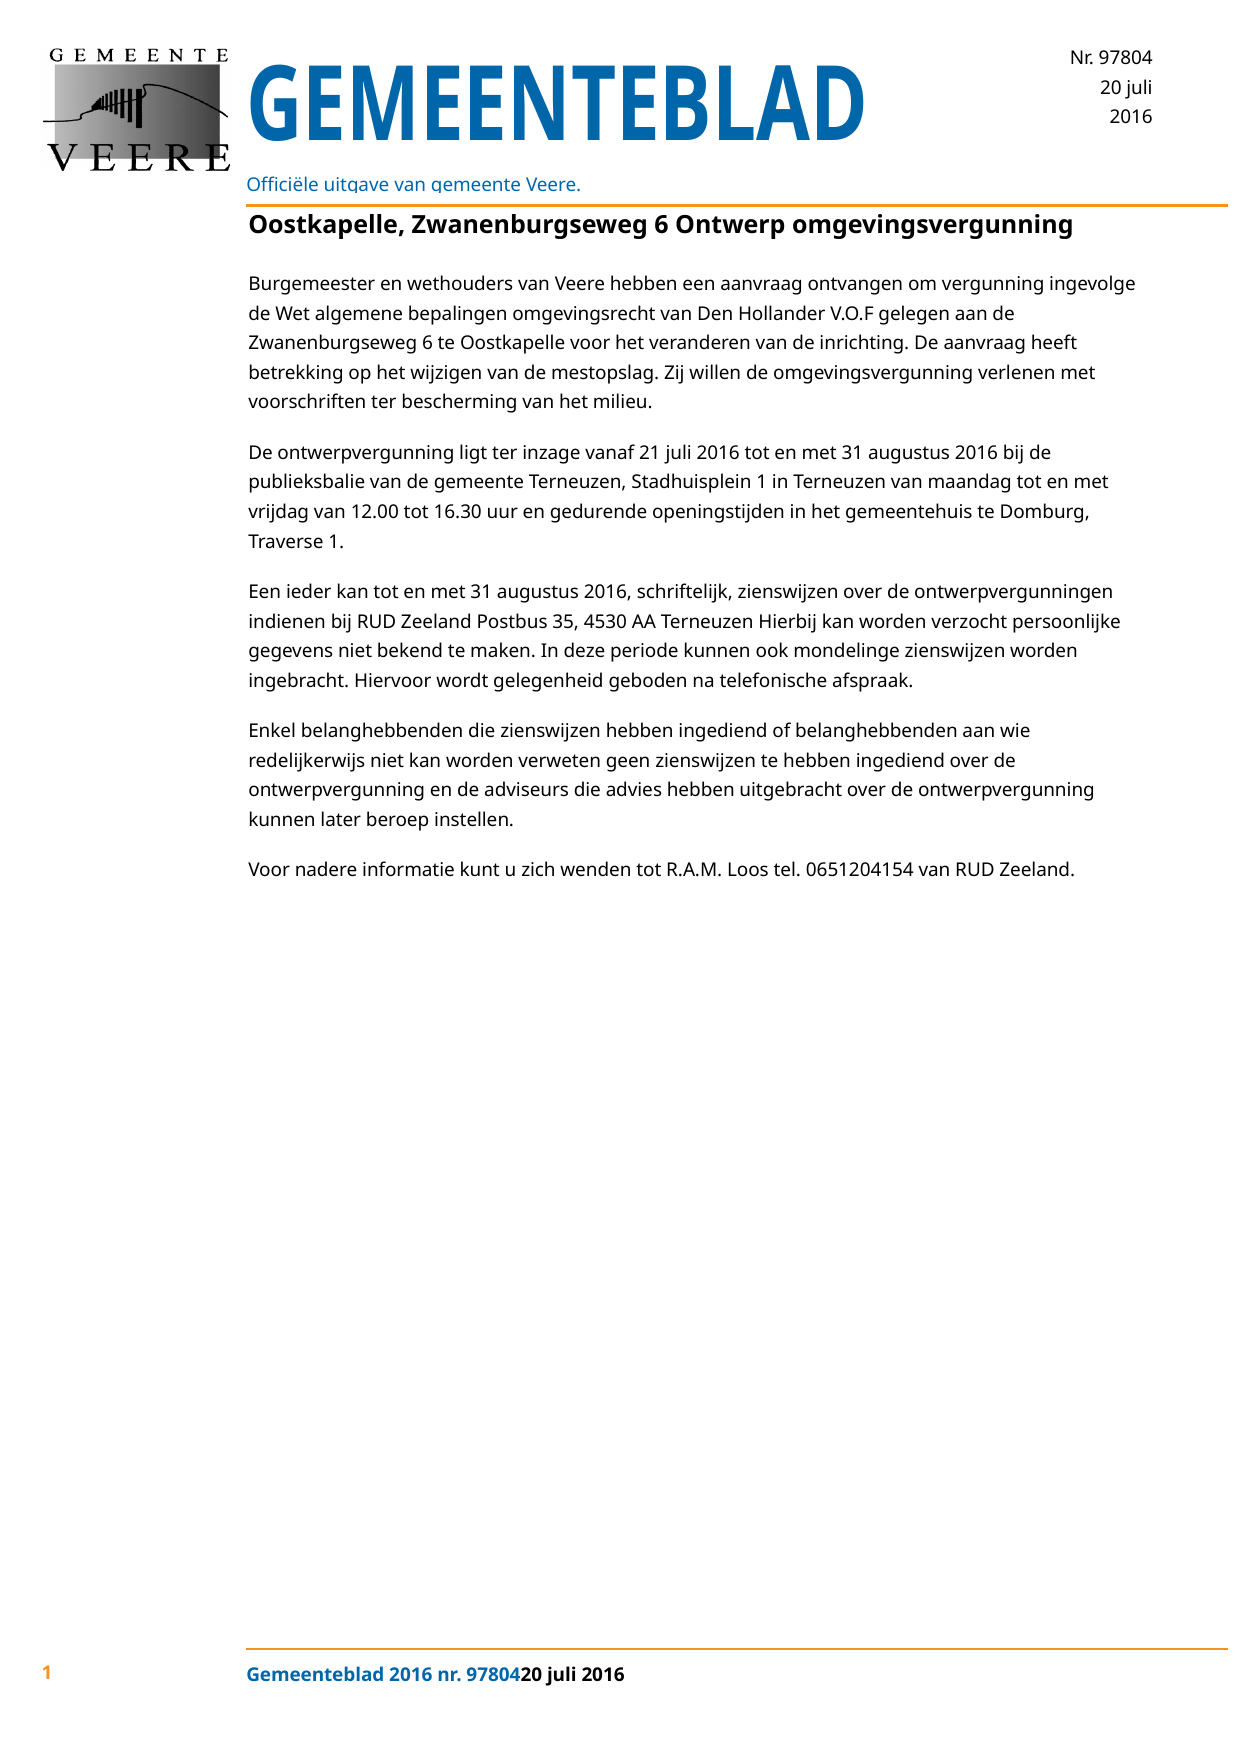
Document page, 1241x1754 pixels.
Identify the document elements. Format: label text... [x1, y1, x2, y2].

text Oostkapelle, Zwanenburgseweg 6 Ontwerp omgevingsvergunning [248, 207, 1152, 241]
picture [41, 47, 231, 172]
text De ontwerpvergunning ligt ter inzage vanaf 21 juli 2016 tot en met 31 augustus 2016 bij de publieksbalie van de gemeente Terneuzen, Stadhuisplein 1 in Terneuzen van maandag tot en met vrijdag van 12.00 tot 16.30 uur en gedurende openingstijden in het gemeentehuis te Domburg, Traverse 1. [248, 439, 1152, 553]
text Enkel belanghebbenden die zienswijzen hebben ingediend of belanghebbenden aan wie redelijkerwijs niet kan worden verweten geen zienswijzen te hebben ingediend over de ontwerpvergunning en de adviseurs die advies hebben uitgebracht over de ontwerpvergunning kunnen later beroep instellen. [248, 717, 1152, 832]
text Voor nadere informatie kunt u zich wenden tot R.A.M. Loos tel. 0651204154 van RUD Zeeland. [248, 857, 1152, 882]
text Een ieder kan tot en met 31 augustus 2016, schriftelijk, zienswijzen over de ontwerpvergunningen indienen bij RUD Zeeland Postbus 35, 4530 AA Terneuzen Hierbij kan worden verzocht persoonlijke gegevens niet bekend te maken. In deze periode kunnen ook mondelinge zienswijzen worden ingebracht. Hiervoor wordt gelegenheid geboden na telefonische afspraak. [248, 578, 1152, 693]
text Burgemeester en wethouders van Veere hebben een aanvraag ontvangen om vergunning ingevolge de Wet algemene bepalingen omgevingsrecht van Den Hollander V.O.F gelegen aan de Zwanenburgseweg 6 te Oostkapelle voor het veranderen van de inrichting. De aanvraag heeft betrekking op het wijzigen van de mestopslag. Zij willen de omgevingsvergunning verlenen met voorschriften ter bescherming van het milieu. [248, 270, 1152, 414]
